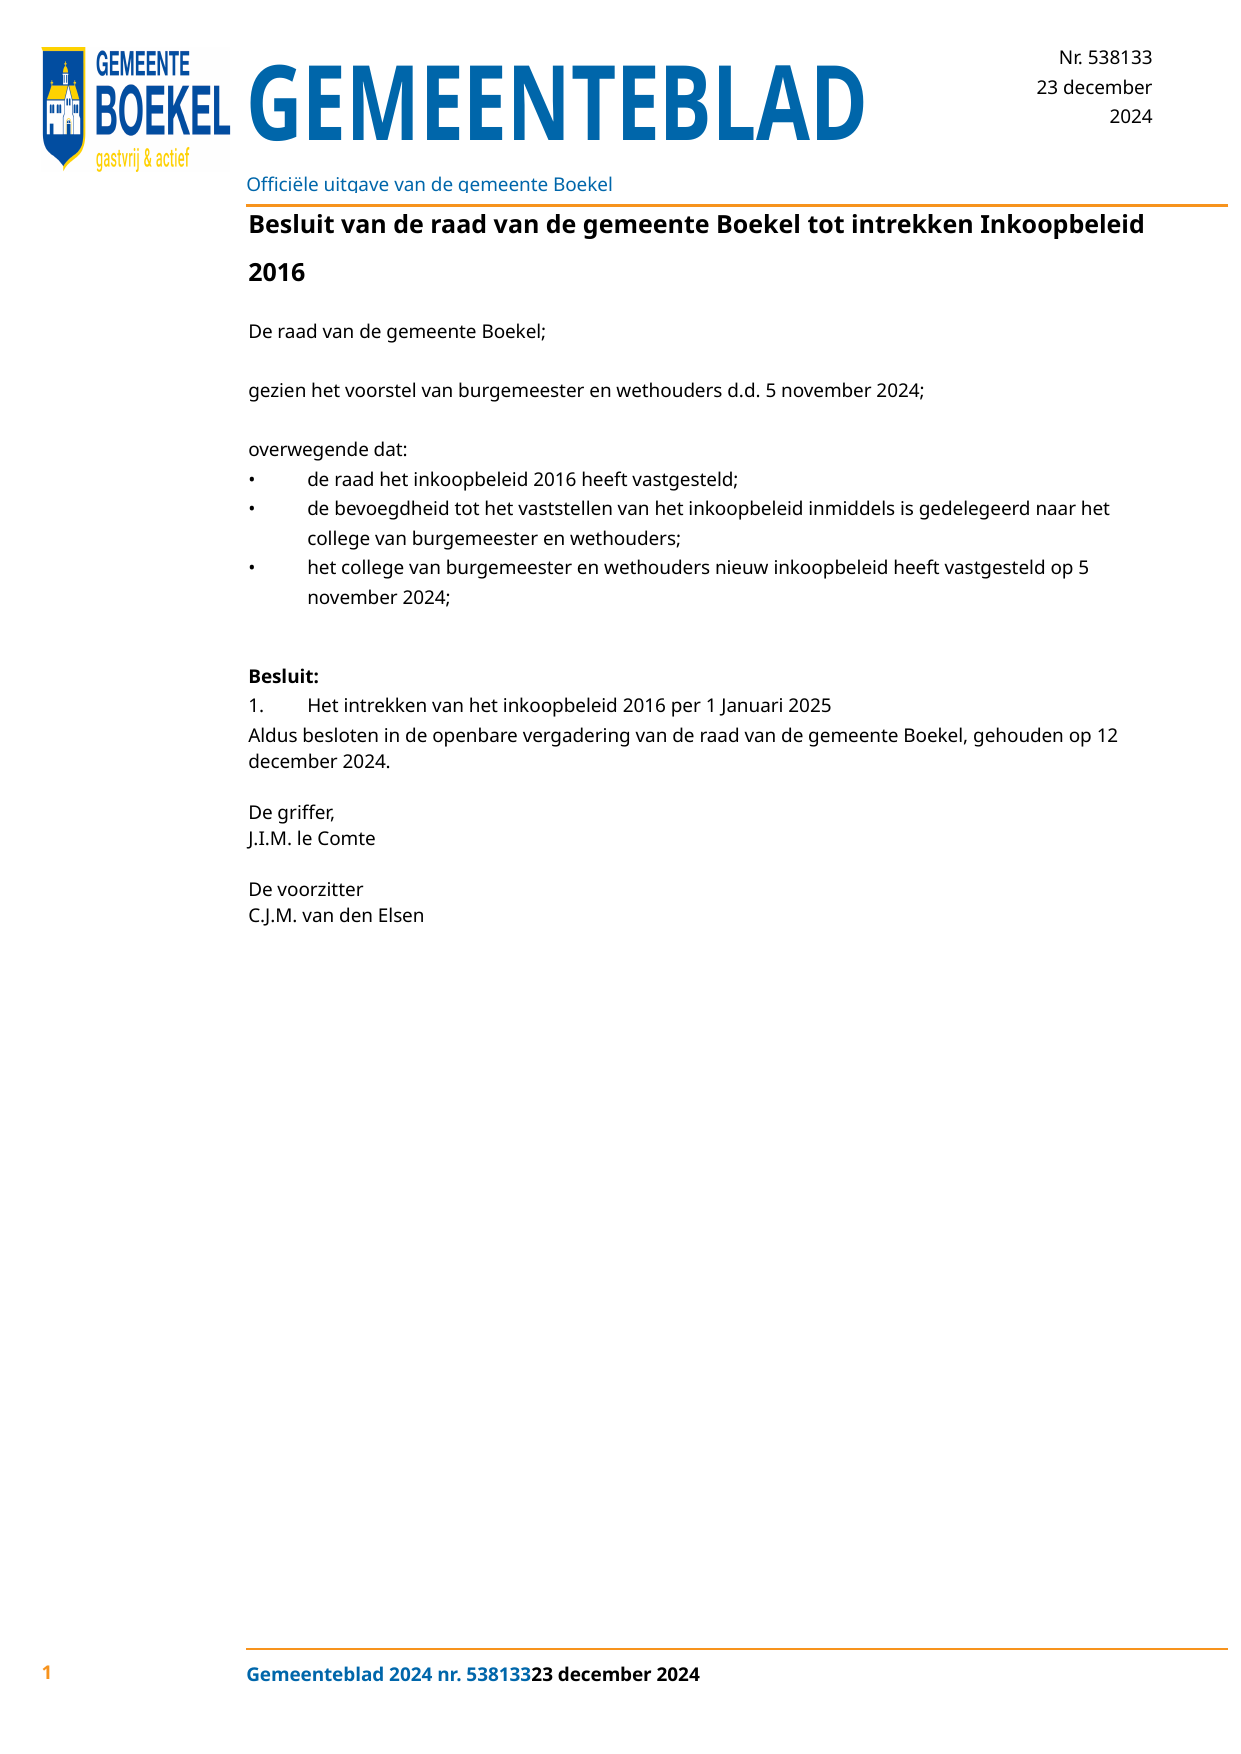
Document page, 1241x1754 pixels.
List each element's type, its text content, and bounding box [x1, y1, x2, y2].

list Het intrekken van het inkoopbeleid 2016 per 1 Januari 2025 [248, 693, 1152, 718]
text Besluit: [248, 663, 1152, 689]
text Besluit van de raad van de gemeente Boekel tot intrekken Inkoopbeleid 2016 [248, 207, 1152, 288]
list het college van burgemeester en wethouders nieuw inkoopbeleid heeft vastgesteld op 5 november 2024; [248, 554, 1152, 610]
list de raad het inkoopbeleid 2016 heeft vastgesteld; [248, 466, 1152, 492]
text C.J.M. van den Elsen [248, 902, 1152, 928]
text J.I.M. le Comte [248, 825, 1152, 851]
text gezien het voorstel van burgemeester en wethouders d.d. 5 november 2024; [248, 377, 1152, 403]
picture [41, 47, 231, 172]
text De raad van de gemeente Boekel; [248, 318, 1152, 344]
list de bevoegdheid tot het vaststellen van het inkoopbeleid inmiddels is gedelegeerd naar het college van burgemeester en wethouders; [248, 495, 1152, 551]
text De voorzitter [248, 877, 1152, 902]
text De griffer, [248, 799, 1152, 825]
text Aldus besloten in de openbare vergadering van de raad van de gemeente Boekel, gehouden op 12 december 2024. [248, 722, 1152, 774]
text overwegende dat: [248, 436, 1152, 462]
